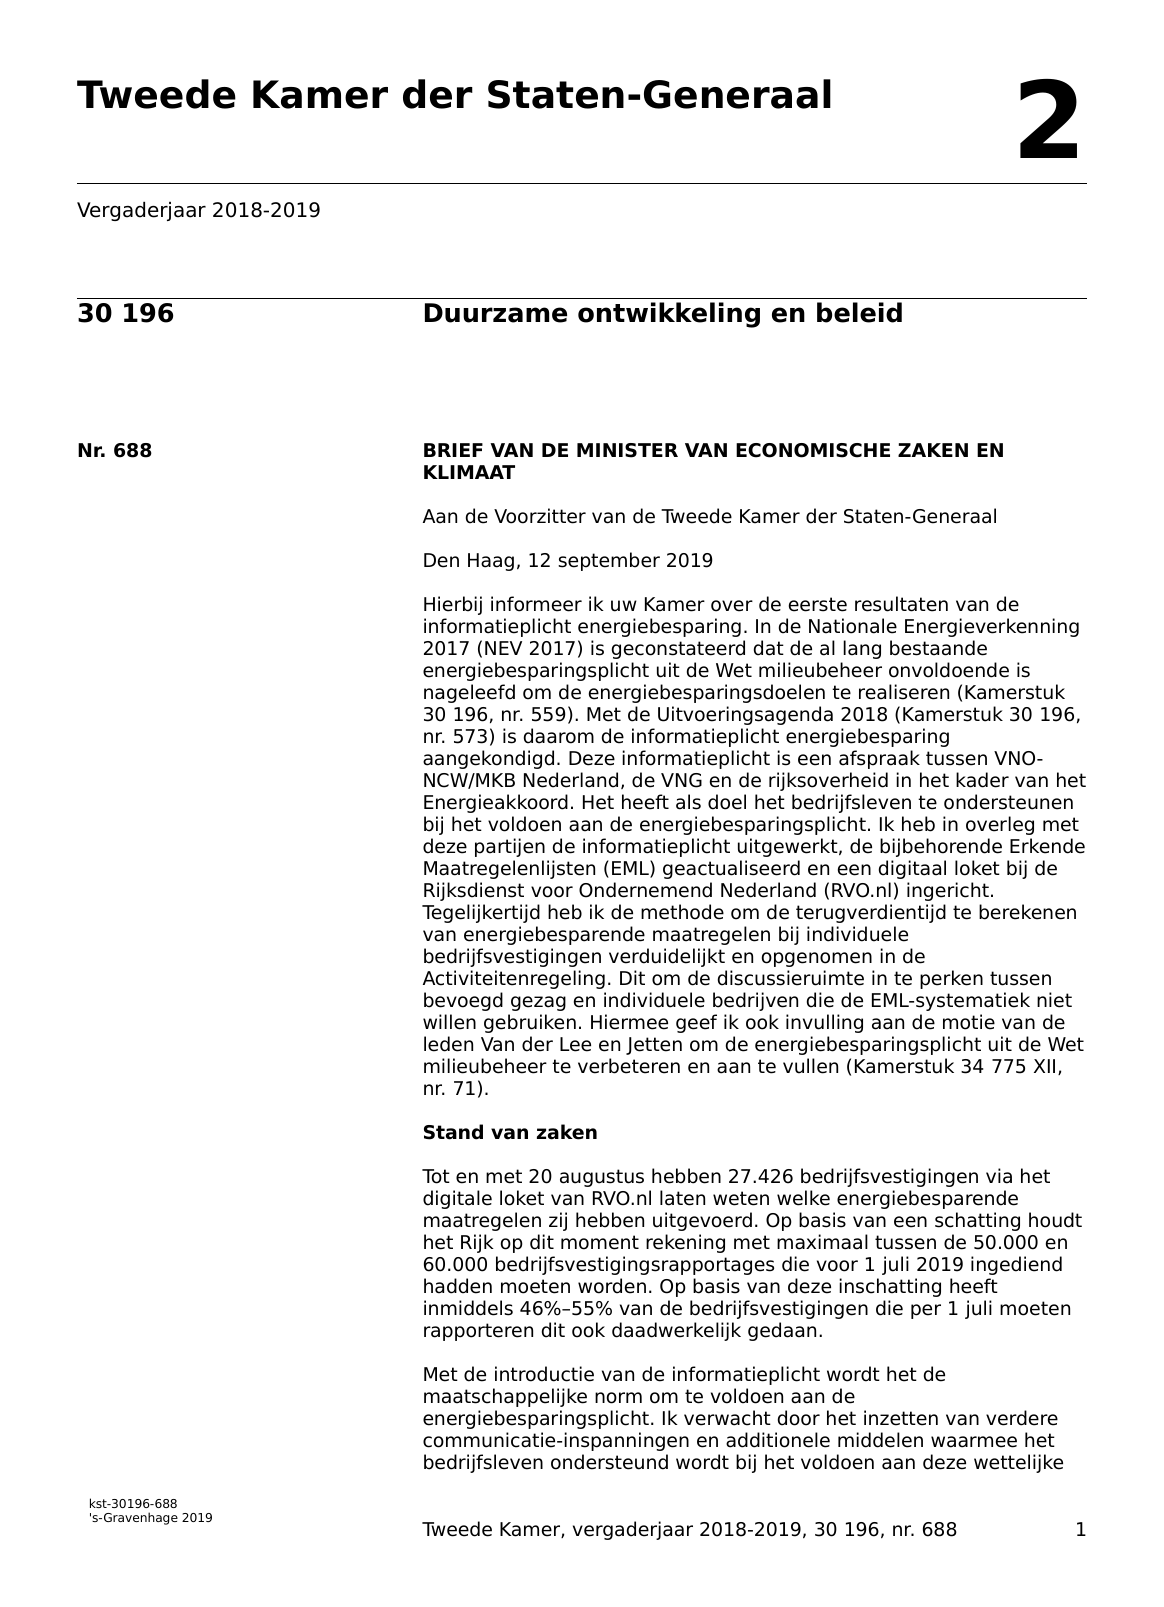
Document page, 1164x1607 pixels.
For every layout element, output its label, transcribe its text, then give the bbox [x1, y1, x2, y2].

text Met de introductie van de informatieplicht wordt het de maatschappelijke norm om te voldoen aan de energiebesparingsplicht. Ik verwacht door het inzetten van verdere communicatie-inspanningen en additionele middelen waarmee het bedrijfsleven ondersteund wordt bij het voldoen aan deze wettelijke [422, 1364, 1087, 1474]
text Tot en met 20 augustus hebben 27.426 bedrijfsvestigingen via het digitale loket van RVO.nl laten weten welke energiebesparende maatregelen zij hebben uitgevoerd. Op basis van een schatting houdt het Rijk op dit moment rekening met maximaal tussen de 50.000 en 60.000 bedrijfsvestigingsrapportages die voor 1 juli 2019 ingediend hadden moeten worden. Op basis van deze inschatting heeft inmiddels 46%–55% van de bedrijfsvestigingen die per 1 juli moeten rapporteren dit ook daadwerkelijk gedaan. [422, 1166, 1087, 1342]
text Den Haag, 12 september 2019 [422, 550, 1087, 572]
table_header 2 [886, 59, 1087, 183]
text kst-30196-688 [88, 1497, 323, 1511]
text 's-Gravenhage 2019 [88, 1511, 323, 1525]
subtitle 30 196 Duurzame ontwikkeling en beleid [77, 299, 1087, 329]
text Hierbij informeer ik uw Kamer over de eerste resultaten van de informatieplicht energiebesparing. In de Nationale Energieverkenning 2017 (NEV 2017) is geconstateerd dat de al lang bestaande energiebesparingsplicht uit de Wet milieubeheer onvoldoende is nageleefd om de energiebesparingsdoelen te realiseren (Kamerstuk 30 196, nr. 559). Met de Uitvoeringsagenda 2018 (Kamerstuk 30 196, nr. 573) is daarom de informatieplicht energiebesparing aangekondigd. Deze informatieplicht is een afspraak tussen VNO-NCW/MKB Nederland, de VNG en de rijksoverheid in het kader van het Energieakkoord. Het heeft als doel het bedrijfsleven te ondersteunen bij het voldoen aan de energiebesparingsplicht. Ik heb in overleg met deze partijen de informatieplicht uitgewerkt, de bijbehorende Erkende Maatregelenlijsten (EML) geactualiseerd en een digitaal loket bij de Rijksdienst voor Ondernemend Nederland (RVO.nl) ingericht. Tegelijkertijd heb ik de methode om de terugverdientijd te berekenen van energiebesparende maatregelen bij individuele bedrijfsvestigingen verduidelijkt en opgenomen in de Activiteitenregeling. Dit om de discussieruimte in te perken tussen bevoegd gezag en individuele bedrijven die de EML-systematiek niet willen gebruiken. Hiermee geef ik ook invulling aan de motie van de leden Van der Lee en Jetten om de energiebesparingsplicht uit de Wet milieubeheer te verbeteren en aan te vullen (Kamerstuk 34 775 XII, nr. 71). [422, 594, 1087, 1100]
table_header Tweede Kamer der Staten-Generaal [77, 59, 886, 183]
subtitle Stand van zaken [422, 1122, 1087, 1144]
table_cell Vergaderjaar 2018-2019 [77, 184, 1087, 298]
text Aan de Voorzitter van de Tweede Kamer der Staten-Generaal [422, 506, 1087, 528]
subtitle Nr. 688 BRIEF VAN DE MINISTER VAN ECONOMISCHE ZAKEN EN KLIMAAT [77, 440, 1087, 484]
